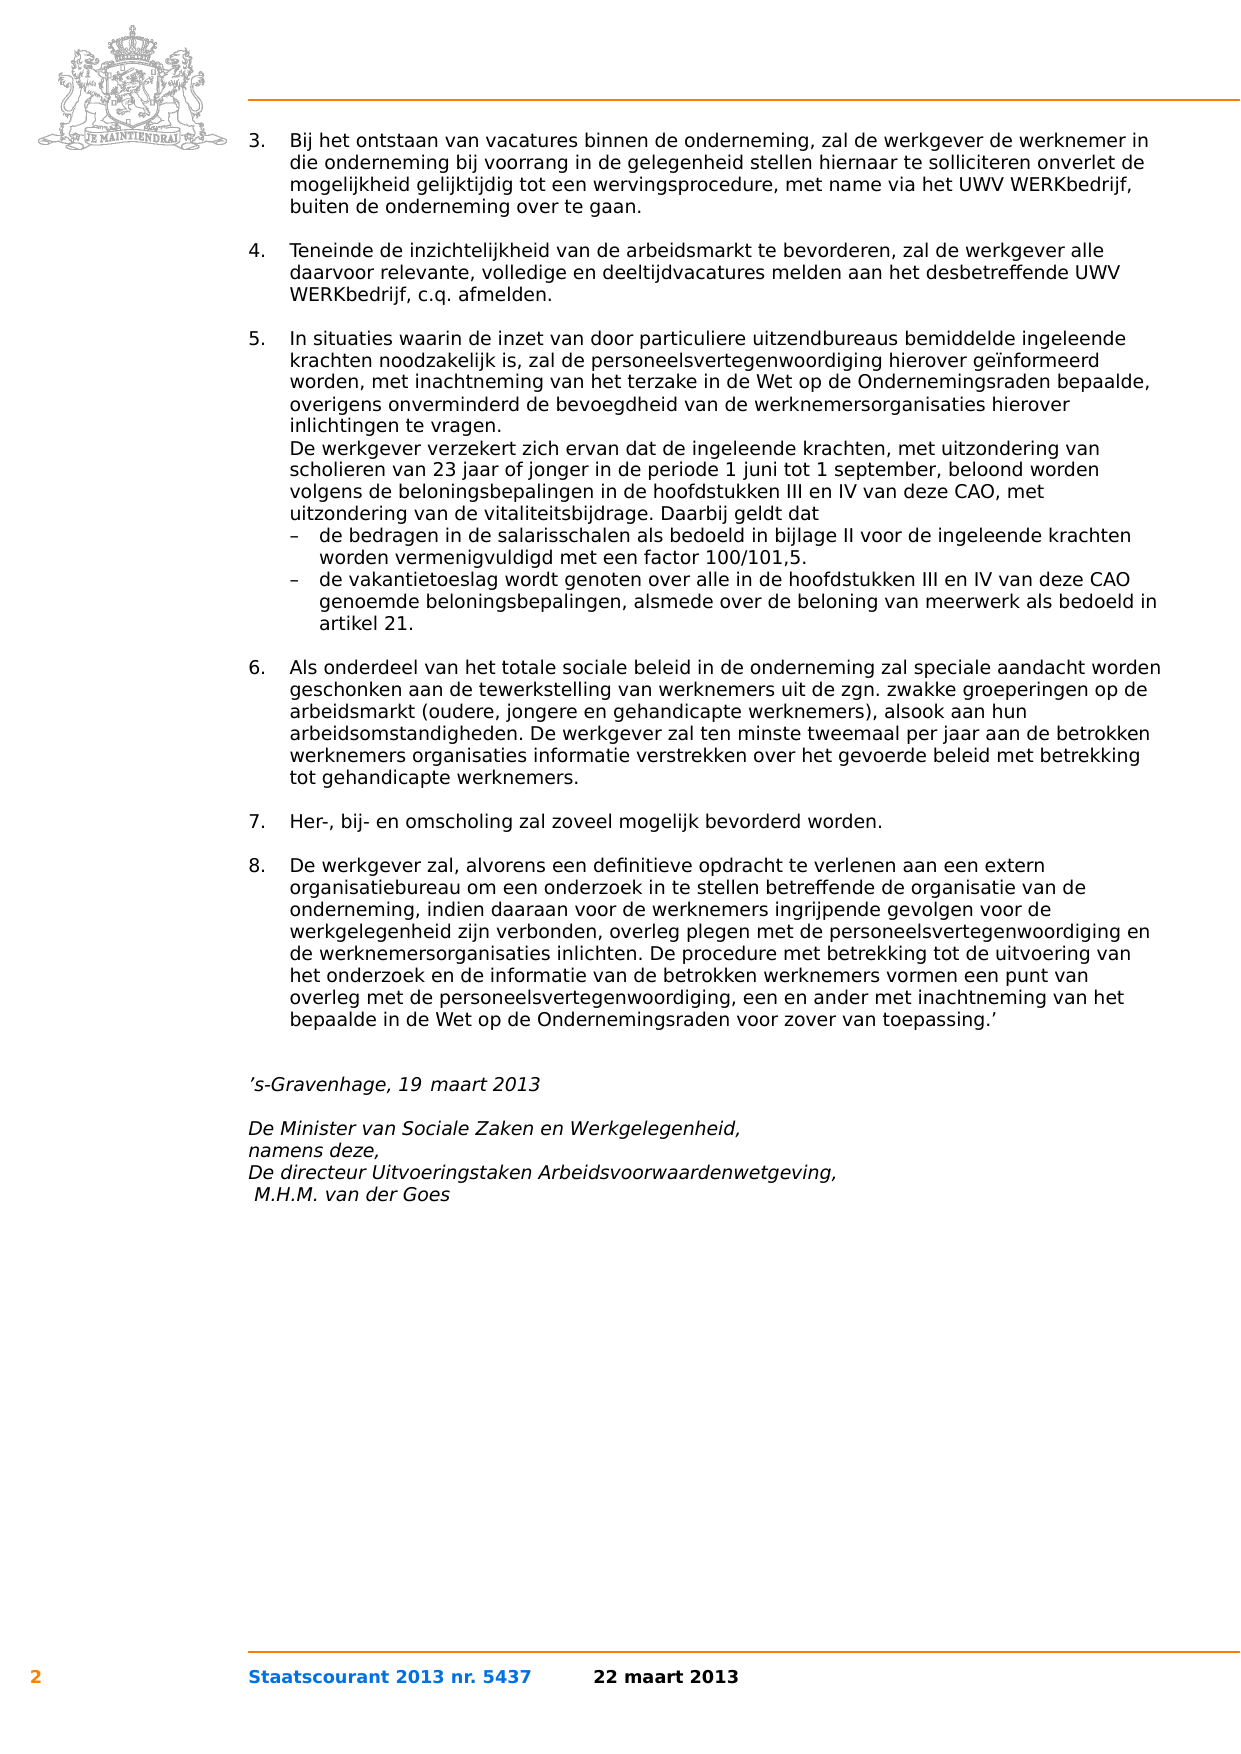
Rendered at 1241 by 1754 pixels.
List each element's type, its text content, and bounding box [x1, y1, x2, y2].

text 5. In situaties waarin de inzet van door particuliere uitzendbureaus bemiddelde ingeleende krachten noodzakelijk is, zal de personeelsvertegenwoordiging hierover geïnformeerd worden, met inachtneming van het terzake in de Wet op de Ondernemingsraden bepaalde, overigens onverminderd de bevoegdheid van de werknemersorganisaties hierover inlichtingen te vragen. [248, 327, 1163, 437]
text ’s-Gravenhage, 19 maart 2013 [248, 1074, 1163, 1096]
text De Minister van Sociale Zaken en Werkgelegenheid, namens deze, De directeur Uitvoeringstaken Arbeidsvoorwaardenwetgeving, M.H.M. van der Goes [248, 1118, 1163, 1206]
text 6. Als onderdeel van het totale sociale beleid in de onderneming zal speciale aandacht worden geschonken aan de tewerkstelling van werknemers uit de zgn. zwakke groeperingen op de arbeidsmarkt (oudere, jongere en gehandicapte werknemers), alsook aan hun arbeidsomstandigheden. De werkgever zal ten minste tweemaal per jaar aan de betrokken werknemers organisaties informatie verstrekken over het gevoerde beleid met betrekking tot gehandicapte werknemers. [248, 657, 1163, 789]
text 3. Bij het ontstaan van vacatures binnen de onderneming, zal de werkgever de werknemer in die onderneming bij voorrang in de gelegenheid stellen hiernaar te solliciteren onverlet de mogelijkheid gelijktijdig tot een wervingsprocedure, met name via het UWV WERKbedrijf, buiten de onderneming over te gaan. [248, 130, 1163, 218]
text – de vakantietoeslag wordt genoten over alle in de hoofdstukken III en IV van deze CAO genoemde beloningsbepalingen, alsmede over de beloning van meerwerk als bedoeld in artikel 21. [289, 569, 1163, 635]
text – de bedragen in de salarisschalen als bedoeld in bijlage II voor de ingeleende krachten worden vermenigvuldigd met een factor 100/101,5. [289, 525, 1163, 569]
text 4. Teneinde de inzichtelijkheid van de arbeidsmarkt te bevorderen, zal de werkgever alle daarvoor relevante, volledige en deeltijdvacatures melden aan het desbetreffende UWV WERKbedrijf, c.q. afmelden. [248, 240, 1163, 306]
text 8. De werkgever zal, alvorens een definitieve opdracht te verlenen aan een extern organisatiebureau om een onderzoek in te stellen betreffende de organisatie van de onderneming, indien daaraan voor de werknemers ingrijpende gevolgen voor de werkgelegenheid zijn verbonden, overleg plegen met de personeelsvertegenwoordiging en de werknemersorganisaties inlichten. De procedure met betrekking tot de uitvoering van het onderzoek en de informatie van de betrokken werknemers vormen een punt van overleg met de personeelsvertegenwoordiging, een en ander met inachtneming van het bepaalde in de Wet op de Ondernemingsraden voor zover van toepassing.’ [248, 855, 1163, 1031]
text De werkgever verzekert zich ervan dat de ingeleende krachten, met uitzondering van scholieren van 23 jaar of jonger in de periode 1 juni tot 1 september, beloond worden volgens de beloningsbepalingen in de hoofdstukken III en IV van deze CAO, met uitzondering van de vitaliteitsbijdrage. Daarbij geldt dat [289, 437, 1163, 525]
text 7. Her-, bij- en omscholing zal zoveel mogelijk bevorderd worden. [248, 811, 1163, 833]
picture [38, 25, 227, 150]
